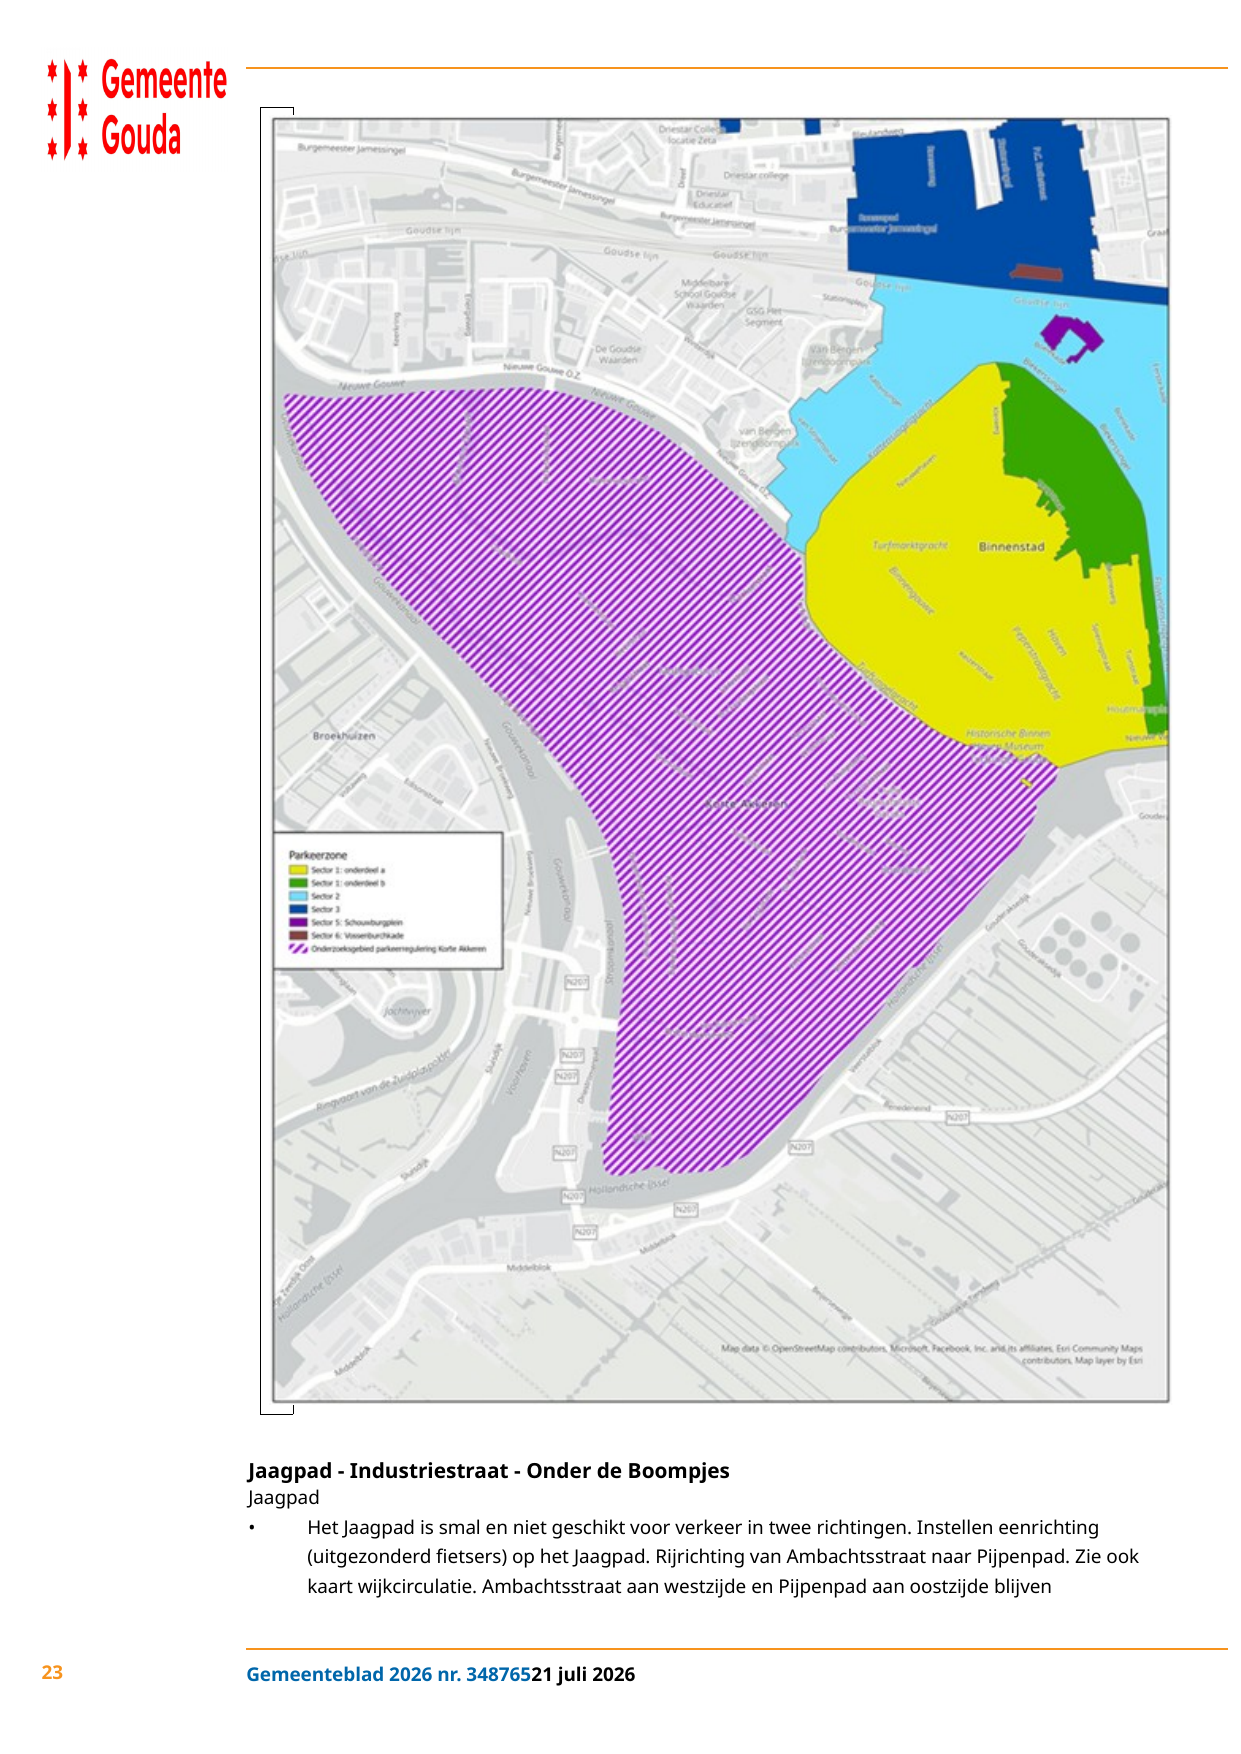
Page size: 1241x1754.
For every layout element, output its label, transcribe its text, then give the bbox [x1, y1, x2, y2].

list Het Jaagpad is smal en niet geschikt voor verkeer in twee richtingen. Instellen eenrichting (uitgezonderd fietsers) op het Jaagpad. Rijrichting van Ambachtsstraat naar Pijpenpad. Zie ook kaart wijkcirculatie. Ambachtsstraat aan westzijde en Pijpenpad aan oostzijde blijven [248, 1514, 1152, 1599]
text Jaagpad [248, 1484, 1152, 1510]
picture [41, 47, 231, 172]
picture [268, 115, 1173, 1405]
text Jaagpad - Industriestraat - Onder de Boompjes [248, 1456, 1152, 1484]
